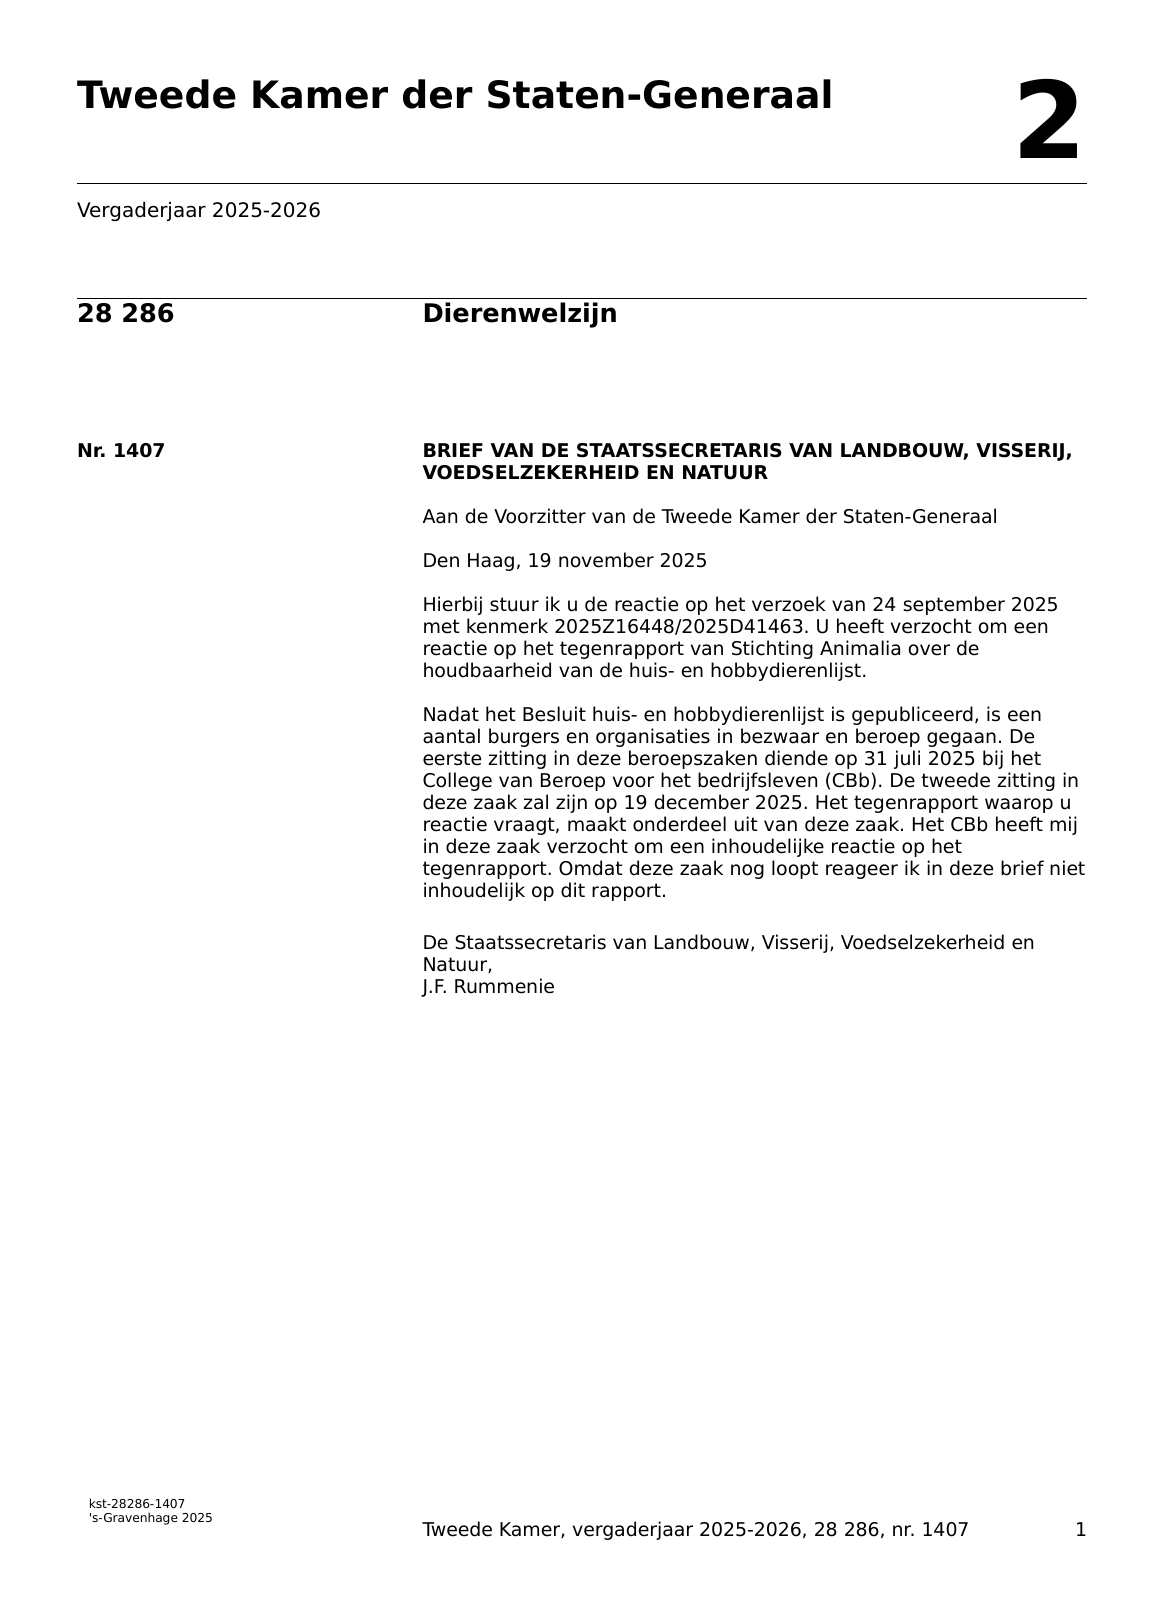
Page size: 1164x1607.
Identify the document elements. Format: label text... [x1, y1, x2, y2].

table_header 2 [886, 59, 1087, 183]
table_header Tweede Kamer der Staten-Generaal [77, 59, 886, 183]
text Nadat het Besluit huis- en hobbydierenlijst is gepubliceerd, is een aantal burgers en organisaties in bezwaar en beroep gegaan. De eerste zitting in deze beroepszaken diende op 31 juli 2025 bij het College van Beroep voor het bedrijfsleven (CBb). De tweede zitting in deze zaak zal zijn op 19 december 2025. Het tegenrapport waarop u reactie vraagt, maakt onderdeel uit van deze zaak. Het CBb heeft mij in deze zaak verzocht om een inhoudelijke reactie op het tegenrapport. Omdat deze zaak nog loopt reageer ik in deze brief niet inhoudelijk op dit rapport. [422, 704, 1087, 902]
subtitle Nr. 1407 BRIEF VAN DE STAATSSECRETARIS VAN LANDBOUW, VISSERIJ, VOEDSELZEKERHEID EN NATUUR [77, 440, 1087, 484]
text De Staatssecretaris van Landbouw, Visserij, Voedselzekerheid en Natuur, J.F. Rummenie [422, 932, 1087, 998]
text Hierbij stuur ik u de reactie op het verzoek van 24 september 2025 met kenmerk 2025Z16448/2025D41463. U heeft verzocht om een reactie op het tegenrapport van Stichting Animalia over de houdbaarheid van de huis- en hobbydierenlijst. [422, 594, 1087, 682]
text Den Haag, 19 november 2025 [422, 550, 1087, 572]
text kst-28286-1407 [88, 1497, 323, 1511]
text 's-Gravenhage 2025 [88, 1511, 323, 1525]
subtitle 28 286 Dierenwelzijn [77, 299, 1087, 329]
table_cell Vergaderjaar 2025-2026 [77, 184, 1087, 298]
text Aan de Voorzitter van de Tweede Kamer der Staten-Generaal [422, 506, 1087, 528]
